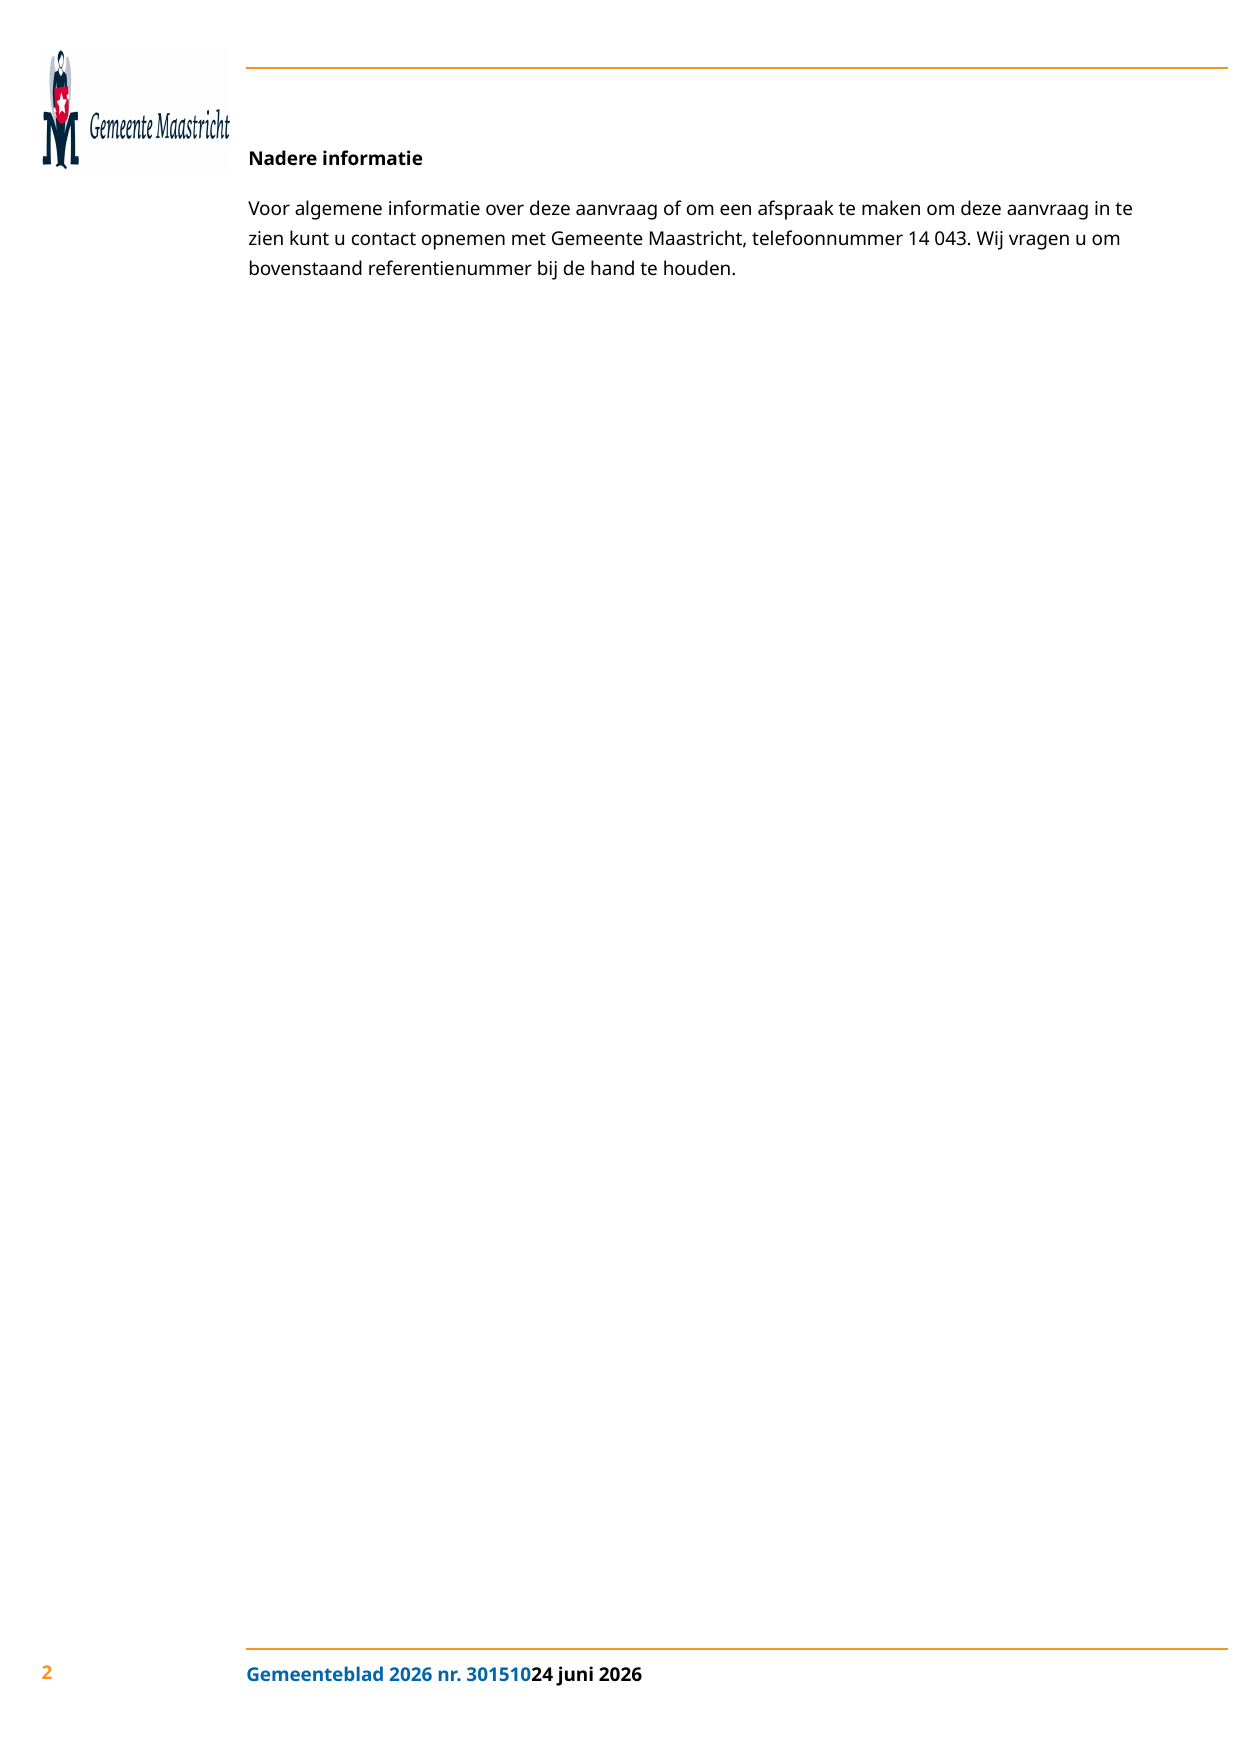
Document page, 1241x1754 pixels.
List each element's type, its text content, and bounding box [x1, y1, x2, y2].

picture [41, 47, 231, 172]
text Nadere informatie [248, 145, 1152, 171]
text Voor algemene informatie over deze aanvraag of om een afspraak te maken om deze aanvraag in te zien kunt u contact opnemen met Gemeente Maastricht, telefoonnummer 14 043. Wij vragen u om bovenstaand referentienummer bij de hand te houden. [248, 196, 1152, 281]
